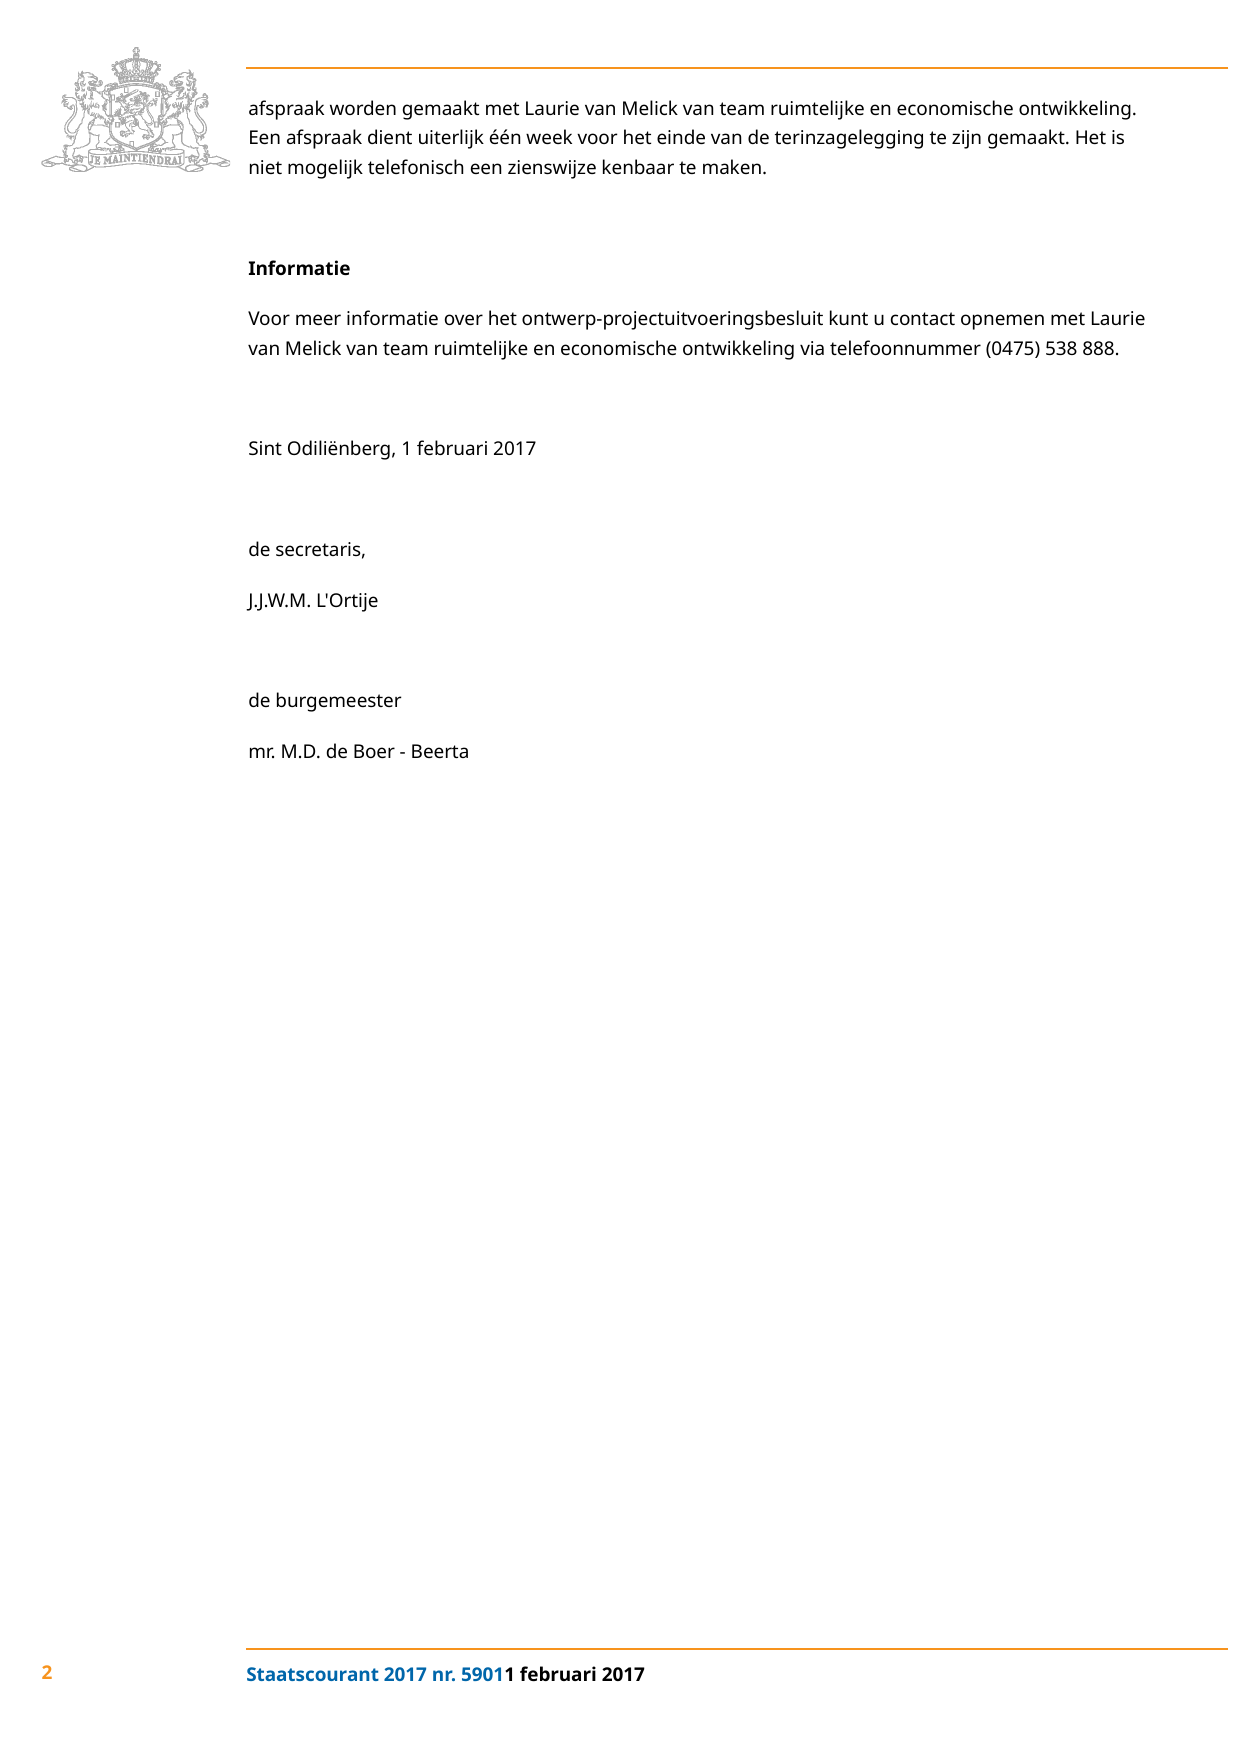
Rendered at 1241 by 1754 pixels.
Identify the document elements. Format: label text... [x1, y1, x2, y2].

text Informatie [248, 255, 1152, 281]
picture [41, 47, 231, 172]
text mr. M.D. de Boer - Beerta [248, 738, 1152, 764]
text Voor meer informatie over het ontwerp-projectuitvoeringsbesluit kunt u contact opnemen met Laurie van Melick van team ruimtelijke en economische ontwikkeling via telefoonnummer (0475) 538 888. [248, 305, 1152, 361]
text J.J.W.M. L'Ortije [248, 587, 1152, 613]
text afspraak worden gemaakt met Laurie van Melick van team ruimtelijke en economische ontwikkeling. Een afspraak dient uiterlijk één week voor het einde van de terinzagelegging te zijn gemaakt. Het is niet mogelijk telefonisch een zienswijze kenbaar te maken. [248, 95, 1152, 180]
text Sint Odiliënberg, 1 februari 2017 [248, 436, 1152, 461]
text de secretaris, [248, 536, 1152, 562]
text de burgemeester [248, 688, 1152, 713]
